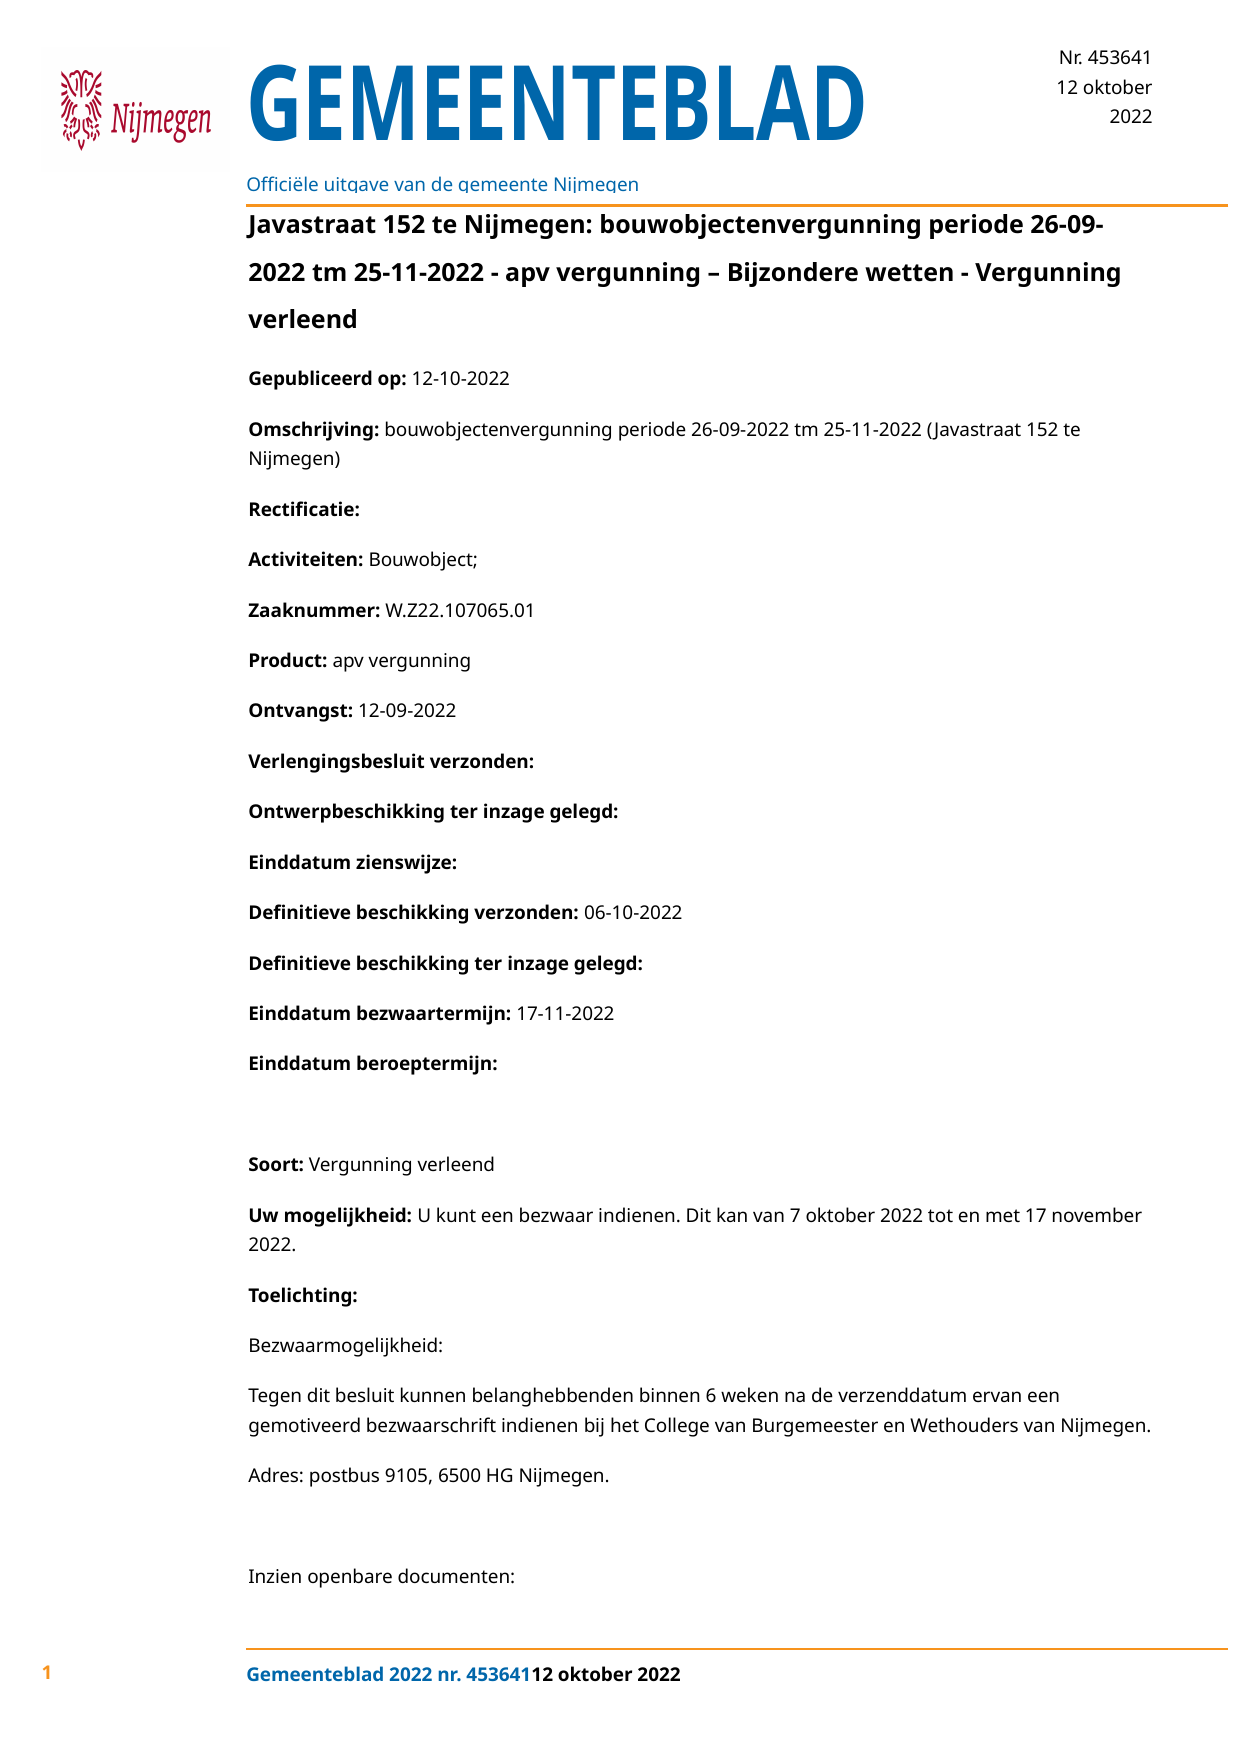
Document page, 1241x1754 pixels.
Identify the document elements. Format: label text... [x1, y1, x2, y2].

text Tegen dit besluit kunnen belanghebbenden binnen 6 weken na de verzenddatum ervan een gemotiveerd bezwaarschrift indienen bij het College van Burgemeester en Wethouders van Nijmegen. [248, 1383, 1152, 1438]
text Definitieve beschikking verzonden: 06-10-2022 [248, 899, 1152, 925]
text Rectificatie: [248, 496, 1152, 522]
text Zaaknummer: W.Z22.107065.01 [248, 597, 1152, 622]
text Bezwaarmogelijkheid: [248, 1332, 1152, 1358]
text Adres: postbus 9105, 6500 HG Nijmegen. [248, 1463, 1152, 1488]
text Uw mogelijkheid: U kunt een bezwaar indienen. Dit kan van 7 oktober 2022 tot en met 17 november 2022. [248, 1202, 1152, 1257]
text Soort: Vergunning verleend [248, 1151, 1152, 1177]
picture [41, 47, 231, 172]
text Ontwerpbeschikking ter inzage gelegd: [248, 798, 1152, 824]
text Activiteiten: Bouwobject; [248, 546, 1152, 572]
text Einddatum beroeptermijn: [248, 1051, 1152, 1076]
text Javastraat 152 te Nijmegen: bouwobjectenvergunning periode 26-09-2022 tm 25-11-2022 - apv vergunning – Bijzondere wetten - Vergunning verleend [248, 207, 1152, 336]
text Inzien openbare documenten: [248, 1563, 1152, 1589]
text Einddatum zienswijze: [248, 849, 1152, 874]
text Einddatum bezwaartermijn: 17-11-2022 [248, 1000, 1152, 1026]
text Verlengingsbesluit verzonden: [248, 748, 1152, 774]
text Omschrijving: bouwobjectenvergunning periode 26-09-2022 tm 25-11-2022 (Javastraat 152 te Nijmegen) [248, 416, 1152, 471]
text Toelichting: [248, 1282, 1152, 1307]
text Definitieve beschikking ter inzage gelegd: [248, 950, 1152, 975]
text Product: apv vergunning [248, 647, 1152, 673]
text Ontvangst: 12-09-2022 [248, 698, 1152, 723]
text Gepubliceerd op: 12-10-2022 [248, 366, 1152, 391]
